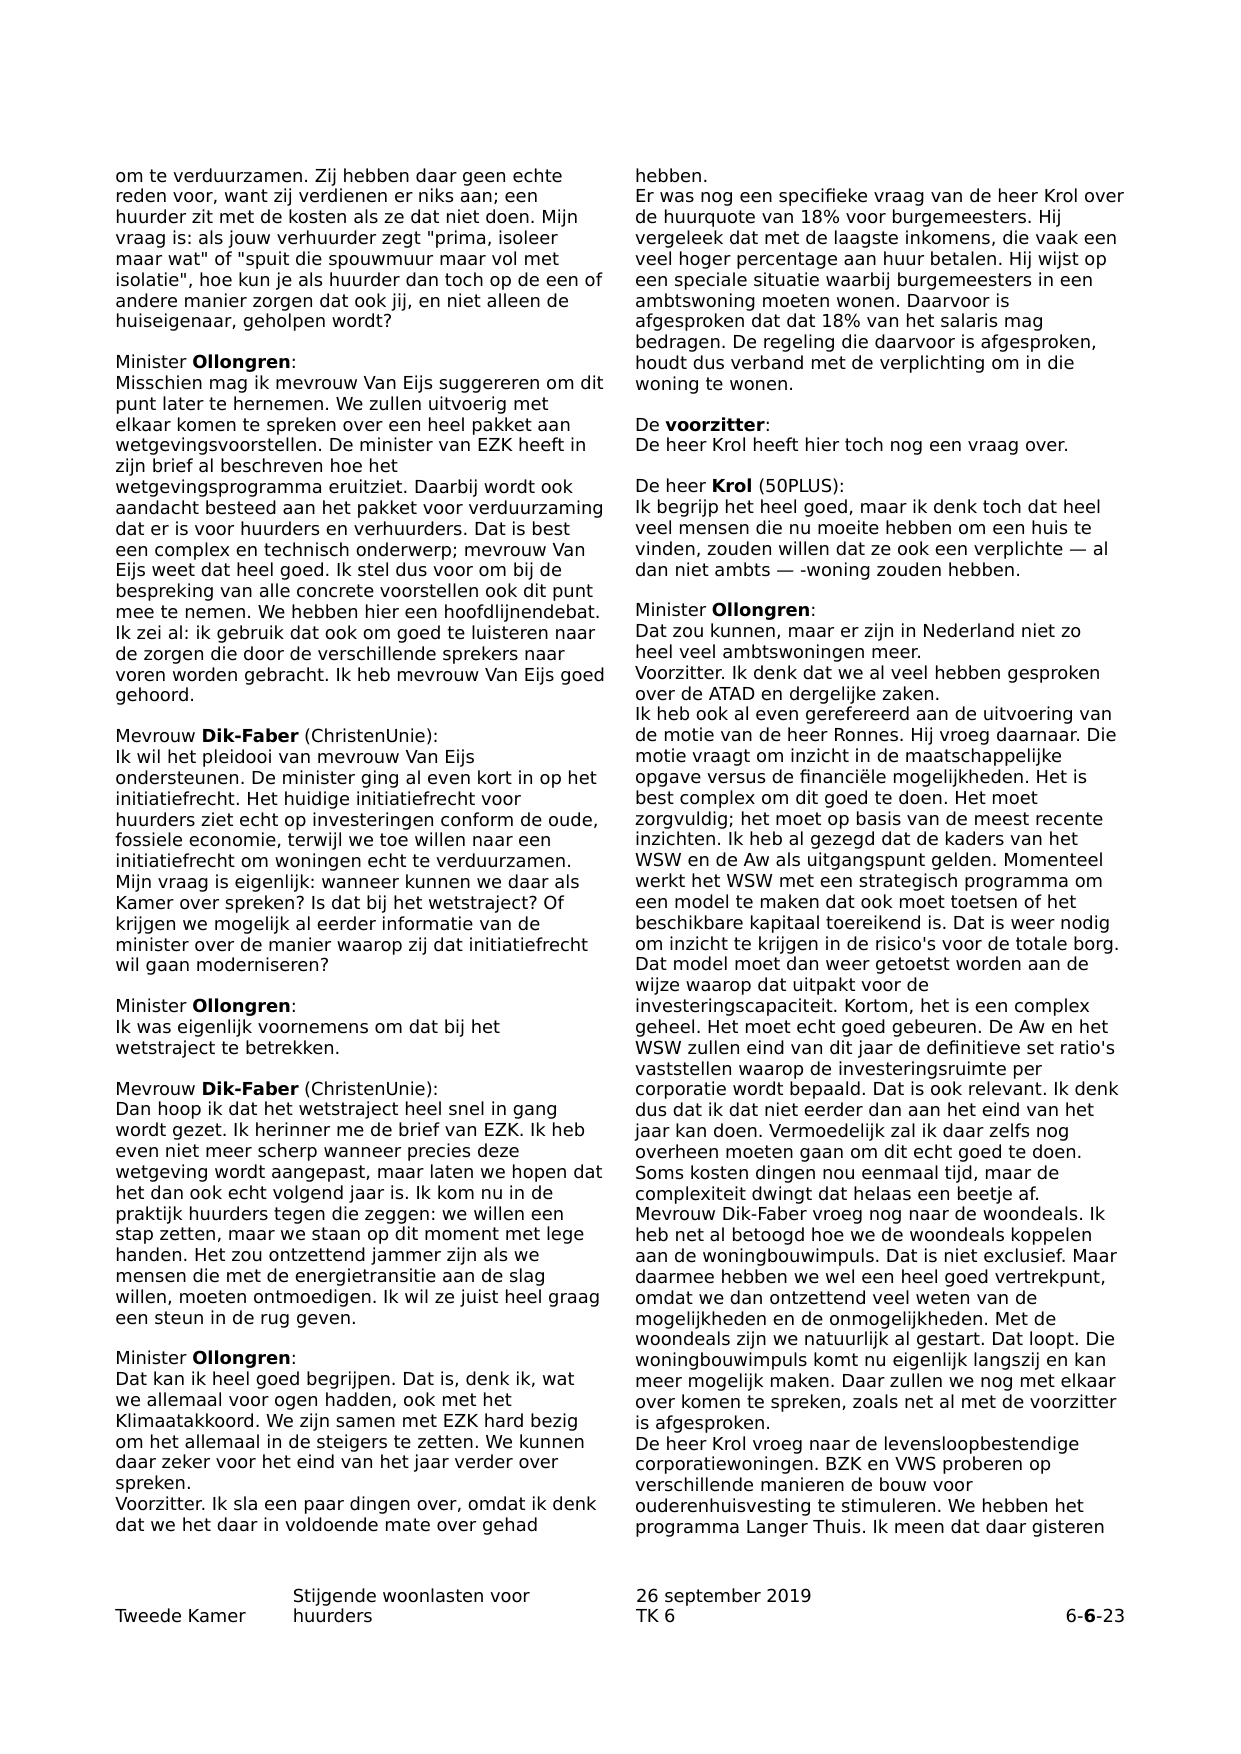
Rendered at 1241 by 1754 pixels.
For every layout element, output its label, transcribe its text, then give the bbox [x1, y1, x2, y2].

text hebben. [635, 165, 1125, 186]
text Minister Ollongren: [635, 600, 1125, 621]
text De heer Krol (50PLUS): [635, 476, 1125, 497]
text Mevrouw Dik-Faber vroeg nog naar de woondeals. Ik heb net al betoogd hoe we de woondeals koppelen aan de woningbouwimpuls. Dat is niet exclusief. Maar daarmee hebben we wel een heel goed vertrekpunt, omdat we dan ontzettend veel weten van de mogelijkheden en de onmogelijkheden. Met de woondeals zijn we natuurlijk al gestart. Dat loopt. Die woningbouwimpuls komt nu eigenlijk langszij en kan meer mogelijk maken. Daar zullen we nog met elkaar over komen te spreken, zoals net al met de voorzitter is afgesproken. [635, 1204, 1125, 1433]
text Dan hoop ik dat het wetstraject heel snel in gang wordt gezet. Ik herinner me de brief van EZK. Ik heb even niet meer scherp wanneer precies deze wetgeving wordt aangepast, maar laten we hopen dat het dan ook echt volgend jaar is. Ik kom nu in de praktijk huurders tegen die zeggen: we willen een stap zetten, maar we staan op dit moment met lege handen. Het zou ontzettend jammer zijn als we mensen die met de energietransitie aan de slag willen, moeten ontmoedigen. Ik wil ze juist heel graag een steun in de rug geven. [115, 1099, 605, 1328]
text Dat zou kunnen, maar er zijn in Nederland niet zo heel veel ambtswoningen meer. [635, 621, 1125, 662]
text Ik was eigenlijk voornemens om dat bij het wetstraject te betrekken. [115, 1017, 605, 1058]
text De heer Krol vroeg naar de levensloopbestendige corporatiewoningen. BZK en VWS proberen op verschillende manieren de bouw voor ouderenhuisvesting te stimuleren. We hebben het programma Langer Thuis. Ik meen dat daar gisteren [635, 1433, 1125, 1537]
text Misschien mag ik mevrouw Van Eijs suggereren om dit punt later te hernemen. We zullen uitvoerig met elkaar komen te spreken over een heel pakket aan wetgevingsvoorstellen. De minister van EZK heeft in zijn brief al beschreven hoe het wetgevingsprogramma eruitziet. Daarbij wordt ook aandacht besteed aan het pakket voor verduurzaming dat er is voor huurders en verhuurders. Dat is best een complex en technisch onderwerp; mevrouw Van Eijs weet dat heel goed. Ik stel dus voor om bij de bespreking van alle concrete voorstellen ook dit punt mee te nemen. We hebben hier een hoofdlijnendebat. Ik zei al: ik gebruik dat ook om goed te luisteren naar de zorgen die door de verschillende sprekers naar voren worden gebracht. Ik heb mevrouw Van Eijs goed gehoord. [115, 373, 605, 706]
text Dat kan ik heel goed begrijpen. Dat is, denk ik, wat we allemaal voor ogen hadden, ook met het Klimaatakkoord. We zijn samen met EZK hard bezig om het allemaal in de steigers te zetten. We kunnen daar zeker voor het eind van het jaar verder over spreken. [115, 1369, 605, 1494]
text Voorzitter. Ik sla een paar dingen over, omdat ik denk dat we het daar in voldoende mate over gehad [115, 1494, 605, 1536]
text Minister Ollongren: [115, 1348, 605, 1369]
text Er was nog een specifieke vraag van de heer Krol over de huurquote van 18% voor burgemeesters. Hij vergeleek dat met de laagste inkomens, die vaak een veel hoger percentage aan huur betalen. Hij wijst op een speciale situatie waarbij burgemeesters in een ambtswoning moeten wonen. Daarvoor is afgesproken dat dat 18% van het salaris mag bedragen. De regeling die daarvoor is afgesproken, houdt dus verband met de verplichting om in die woning te wonen. [635, 186, 1125, 394]
text Ik begrijp het heel goed, maar ik denk toch dat heel veel mensen die nu moeite hebben om een huis te vinden, zouden willen dat ze ook een verplichte — al dan niet ambts — -woning zouden hebben. [635, 497, 1125, 580]
text Ik heb ook al even gerefereerd aan de uitvoering van de motie van de heer Ronnes. Hij vroeg daarnaar. Die motie vraagt om inzicht in de maatschappelijke opgave versus de financiële mogelijkheden. Het is best complex om dit goed te doen. Het moet zorgvuldig; het moet op basis van de meest recente inzichten. Ik heb al gezegd dat de kaders van het WSW en de Aw als uitgangspunt gelden. Momenteel werkt het WSW met een strategisch programma om een model te maken dat ook moet toetsen of het beschikbare kapitaal toereikend is. Dat is weer nodig om inzicht te krijgen in de risico's voor de totale borg. Dat model moet dan weer getoetst worden aan de wijze waarop dat uitpakt voor de investeringscapaciteit. Kortom, het is een complex geheel. Het moet echt goed gebeuren. De Aw en het WSW zullen eind van dit jaar de definitieve set ratio's vaststellen waarop de investeringsruimte per corporatie wordt bepaald. Dat is ook relevant. Ik denk dus dat ik dat niet eerder dan aan het eind van het jaar kan doen. Vermoedelijk zal ik daar zelfs nog overheen moeten gaan om dit echt goed te doen. Soms kosten dingen nou eenmaal tijd, maar de complexiteit dwingt dat helaas een beetje af. [635, 704, 1125, 1204]
text om te verduurzamen. Zij hebben daar geen echte reden voor, want zij verdienen er niks aan; een huurder zit met de kosten als ze dat niet doen. Mijn vraag is: als jouw verhuurder zegt "prima, isoleer maar wat" of "spuit die spouwmuur maar vol met isolatie", hoe kun je als huurder dan toch op de een of andere manier zorgen dat ook jij, en niet alleen de huiseigenaar, geholpen wordt? [115, 165, 605, 332]
text Mevrouw Dik-Faber (ChristenUnie): [115, 1078, 605, 1099]
text Minister Ollongren: [115, 996, 605, 1017]
text De voorzitter: [635, 414, 1125, 435]
text Mevrouw Dik-Faber (ChristenUnie): [115, 726, 605, 747]
text De heer Krol heeft hier toch nog een vraag over. [635, 435, 1125, 456]
text Minister Ollongren: [115, 352, 605, 373]
text Voorzitter. Ik denk dat we al veel hebben gesproken over de ATAD en dergelijke zaken. [635, 662, 1125, 704]
text Ik wil het pleidooi van mevrouw Van Eijs ondersteunen. De minister ging al even kort in op het initiatiefrecht. Het huidige initiatiefrecht voor huurders ziet echt op investeringen conform de oude, fossiele economie, terwijl we toe willen naar een initiatiefrecht om woningen echt te verduurzamen. Mijn vraag is eigenlijk: wanneer kunnen we daar als Kamer over spreken? Is dat bij het wetstraject? Of krijgen we mogelijk al eerder informatie van de minister over de manier waarop zij dat initiatiefrecht wil gaan moderniseren? [115, 747, 605, 976]
